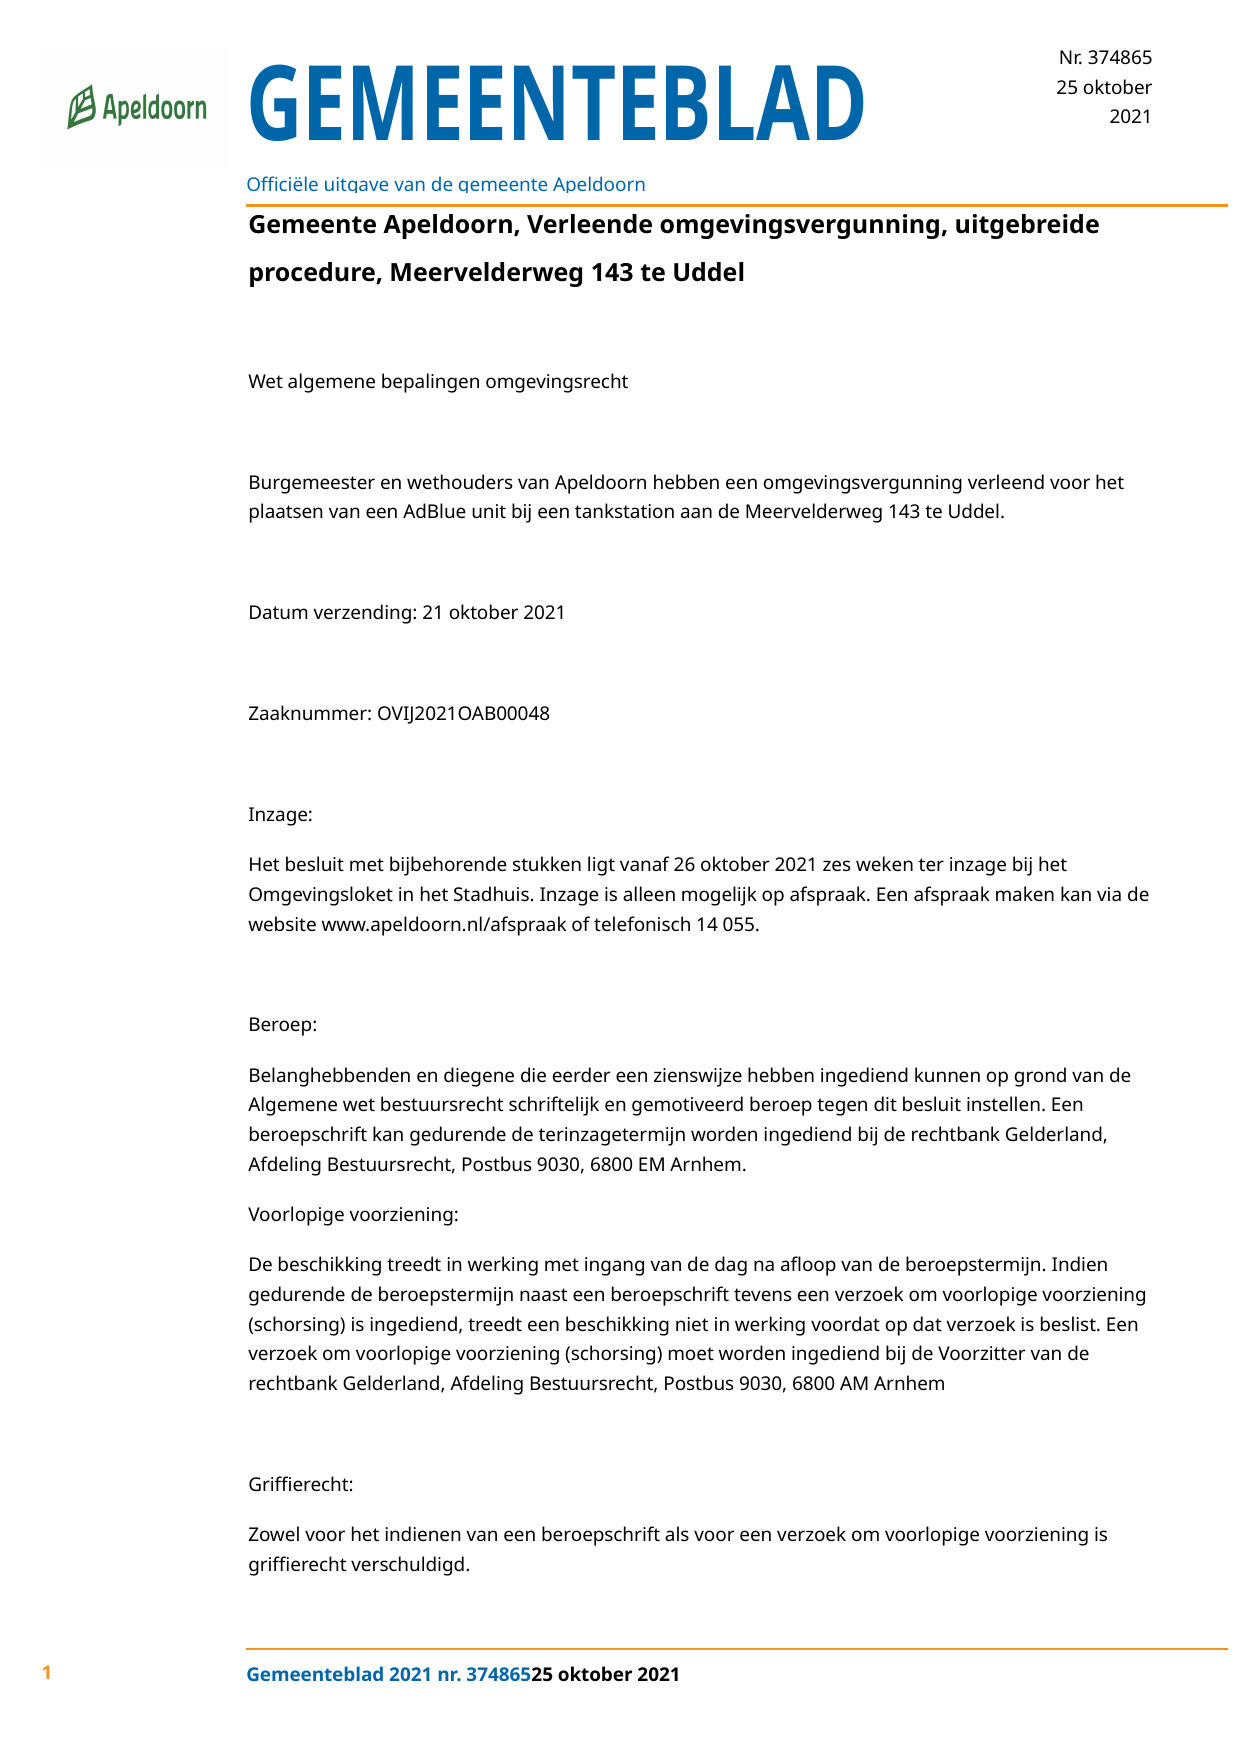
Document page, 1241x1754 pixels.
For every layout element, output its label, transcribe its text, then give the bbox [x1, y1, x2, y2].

text Voorlopige voorziening: [248, 1201, 1152, 1227]
text De beschikking treedt in werking met ingang van de dag na afloop van de beroepstermijn. Indien gedurende de beroepstermijn naast een beroepschrift tevens een verzoek om voorlopige voorziening (schorsing) is ingediend, treedt een beschikking niet in werking voordat op dat verzoek is beslist. Een verzoek om voorlopige voorziening (schorsing) moet worden ingediend bij de Voorzitter van de rechtbank Gelderland, Afdeling Bestuursrecht, Postbus 9030, 6800 AM Arnhem [248, 1252, 1152, 1396]
text Beroep: [248, 1012, 1152, 1037]
text Zaaknummer: OVIJ2021OAB00048 [248, 700, 1152, 726]
text Zowel voor het indienen van een beroepschrift als voor een verzoek om voorlopige voorziening is griffierecht verschuldigd. [248, 1521, 1152, 1577]
text Het besluit met bijbehorende stukken ligt vanaf 26 oktober 2021 zes weken ter inzage bij het Omgevingsloket in het Stadhuis. Inzage is alleen mogelijk op afspraak. Een afspraak maken kan via de website www.apeldoorn.nl/afspraak of telefonisch 14 055. [248, 852, 1152, 937]
text Gemeente Apeldoorn, Verleende omgevingsvergunning, uitgebreide procedure, Meervelderweg 143 te Uddel [248, 207, 1152, 288]
text Belanghebbenden en diegene die eerder een zienswijze hebben ingediend kunnen op grond van de Algemene wet bestuursrecht schriftelijk en gemotiveerd beroep tegen dit besluit instellen. Een beroepschrift kan gedurende de terinzagetermijn worden ingediend bij de rechtbank Gelderland, Afdeling Bestuursrecht, Postbus 9030, 6800 EM Arnhem. [248, 1062, 1152, 1177]
text Datum verzending: 21 oktober 2021 [248, 599, 1152, 625]
text Inzage: [248, 801, 1152, 827]
picture [41, 47, 231, 172]
text Griffierecht: [248, 1471, 1152, 1497]
text Wet algemene bepalingen omgevingsrecht [248, 368, 1152, 394]
text Burgemeester en wethouders van Apeldoorn hebben een omgevingsvergunning verleend voor het plaatsen van een AdBlue unit bij een tankstation aan de Meervelderweg 143 te Uddel. [248, 469, 1152, 524]
